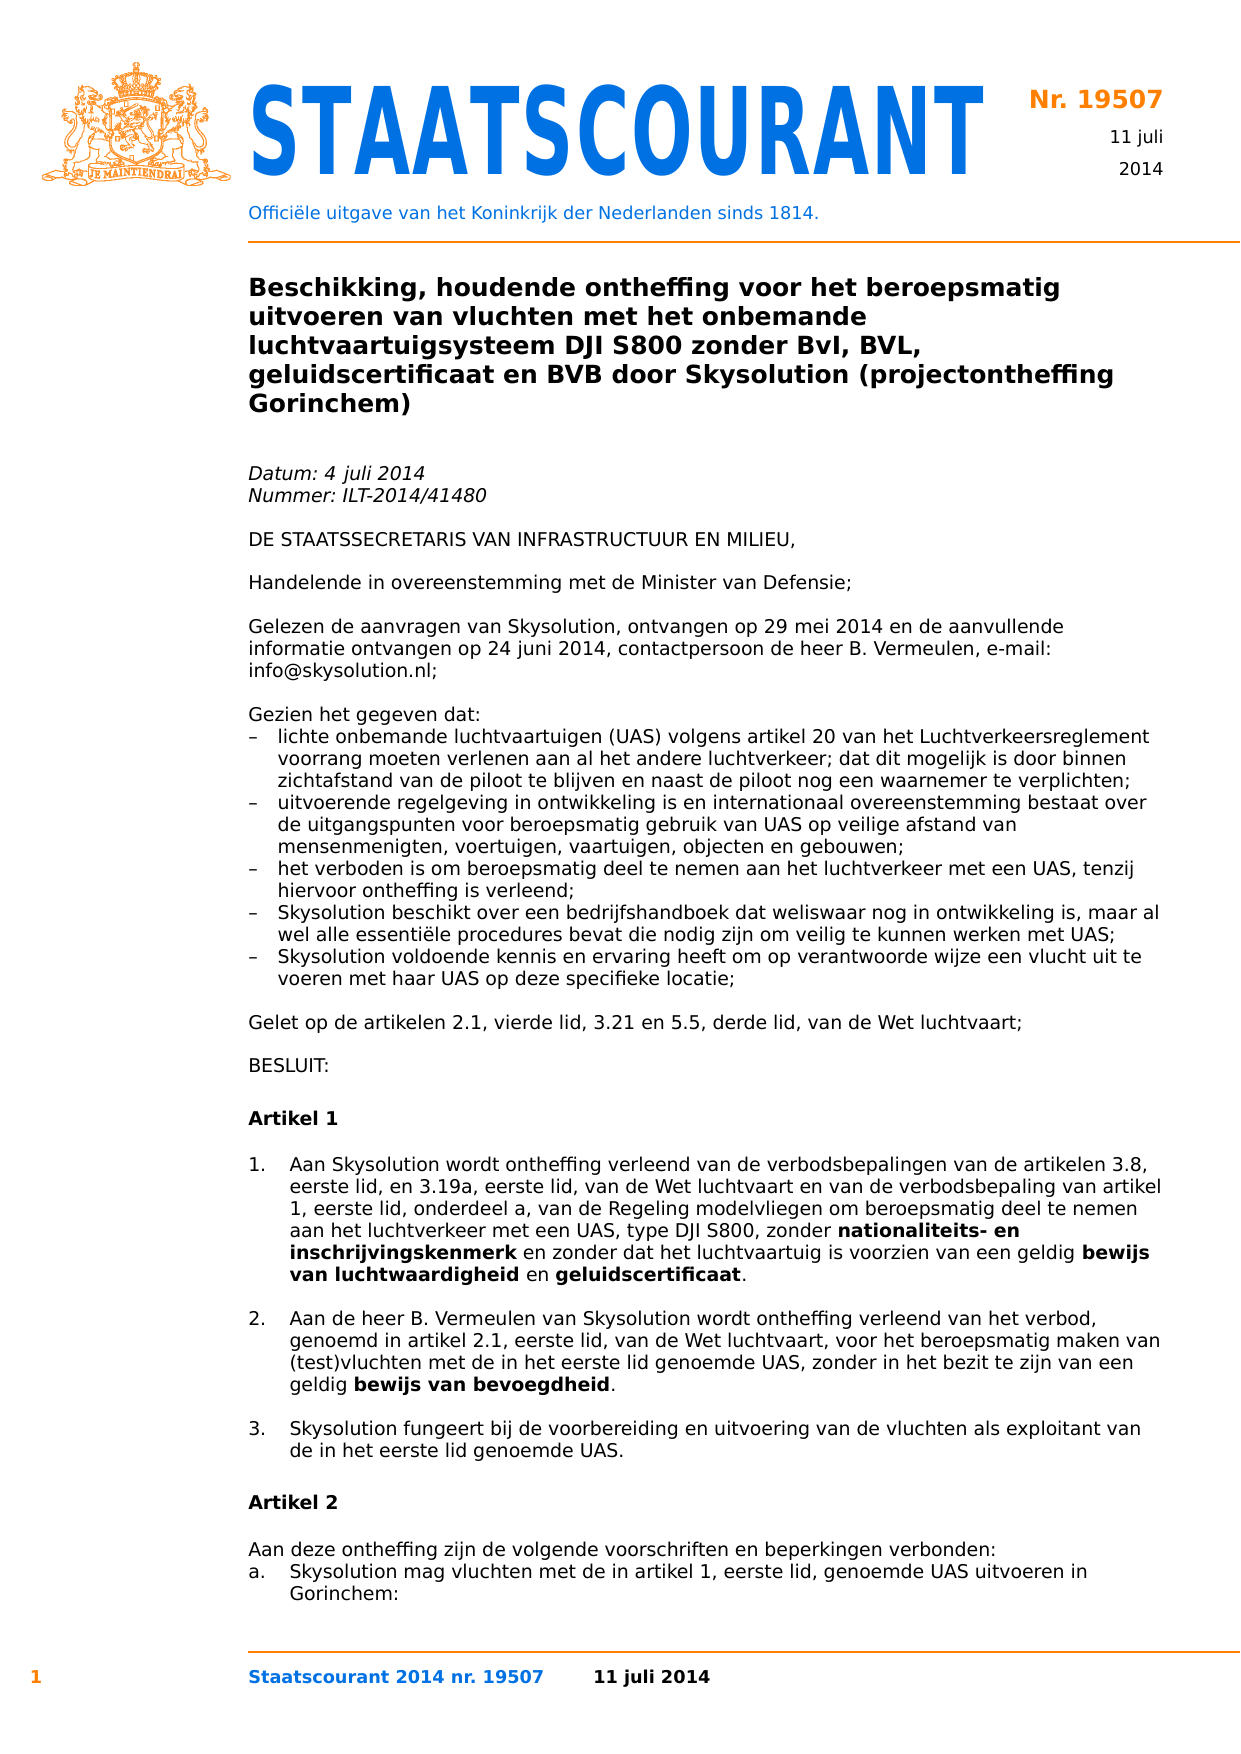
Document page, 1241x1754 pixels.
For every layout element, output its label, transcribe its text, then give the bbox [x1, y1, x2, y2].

subtitle Artikel 2 [248, 1492, 1163, 1514]
text 3. Skysolution fungeert bij de voorbereiding en uitvoering van de vluchten als exploitant van de in het eerste lid genoemde UAS. [248, 1418, 1163, 1462]
text Datum: 4 juli 2014 [248, 463, 1163, 484]
text a. Skysolution mag vluchten met de in artikel 1, eerste lid, genoemde UAS uitvoeren in Gorinchem: [248, 1561, 1163, 1605]
text Aan deze ontheffing zijn de volgende voorschriften en beperkingen verbonden: [248, 1539, 1163, 1561]
table_header Nr. 19507 [998, 62, 1240, 121]
text – Skysolution beschikt over een bedrijfshandboek dat weliswaar nog in ontwikkeling is, maar al wel alle essentiële procedures bevat die nodig zijn om veilig te kunnen werken met UAS; [248, 902, 1163, 946]
text – uitvoerende regelgeving in ontwikkeling is en internationaal overeenstemming bestaat over de uitgangspunten voor beroepsmatig gebruik van UAS op veilige afstand van mensenmenigten, voertuigen, vaartuigen, objecten en gebouwen; [248, 792, 1163, 858]
subtitle Beschikking, houdende ontheffing voor het beroepsmatig uitvoeren van vluchten met het onbemande luchtvaartuigsysteem DJI S800 zonder BvI, BVL, geluidscertificaat en BVB door Skysolution (projectontheffing Gorinchem) [248, 273, 1163, 419]
text – het verboden is om beroepsmatig deel te nemen aan het luchtverkeer met een UAS, tenzij hiervoor ontheffing is verleend; [248, 858, 1163, 902]
text Nummer: ILT-2014/41480 [248, 484, 1163, 507]
table_cell 2014 [998, 153, 1240, 203]
table_cell 11 juli [998, 121, 1240, 153]
table_header [25, 62, 248, 241]
text 2. Aan de heer B. Vermeulen van Skysolution wordt ontheffing verleend van het verbod, genoemd in artikel 2.1, eerste lid, van de Wet luchtvaart, voor het beroepsmatig maken van (test)vluchten met de in het eerste lid genoemde UAS, zonder in het bezit te zijn van een geldig bewijs van bevoegdheid. [248, 1308, 1163, 1396]
text Handelende in overeenstemming met de Minister van Defensie; [248, 572, 1163, 594]
picture [41, 62, 231, 186]
text DE STAATSSECRETARIS VAN INFRASTRUCTUUR EN MILIEU, [248, 528, 1163, 550]
table_header STAATSCOURANT [248, 62, 998, 203]
text – Skysolution voldoende kennis en ervaring heeft om op verantwoorde wijze een vlucht uit te voeren met haar UAS op deze specifieke locatie; [248, 946, 1163, 990]
text Gezien het gegeven dat: [248, 704, 1163, 726]
text Gelezen de aanvragen van Skysolution, ontvangen op 29 mei 2014 en de aanvullende informatie ontvangen op 24 juni 2014, contactpersoon de heer B. Vermeulen, e-mail: info@skysolution.nl; [248, 616, 1163, 682]
text BESLUIT: [248, 1055, 1163, 1077]
text Gelet op de artikelen 2.1, vierde lid, 3.21 en 5.5, derde lid, van de Wet luchtvaart; [248, 1012, 1163, 1033]
subtitle Artikel 1 [248, 1107, 1163, 1129]
text – lichte onbemande luchtvaartuigen (UAS) volgens artikel 20 van het Luchtverkeersreglement voorrang moeten verlenen aan al het andere luchtverkeer; dat dit mogelijk is door binnen zichtafstand van de piloot te blijven en naast de piloot nog een waarnemer te verplichten; [248, 726, 1163, 792]
table_cell Officiële uitgave van het Koninkrijk der Nederlanden sinds 1814. [248, 203, 1240, 241]
text 1. Aan Skysolution wordt ontheffing verleend van de verbodsbepalingen van de artikelen 3.8, eerste lid, en 3.19a, eerste lid, van de Wet luchtvaart en van de verbodsbepaling van artikel 1, eerste lid, onderdeel a, van de Regeling modelvliegen om beroepsmatig deel te nemen aan het luchtverkeer met een UAS, type DJI S800, zonder nationaliteits- en inschrijvingskenmerk en zonder dat het luchtvaartuig is voorzien van een geldig bewijs van luchtwaardigheid en geluidscertificaat. [248, 1154, 1163, 1286]
